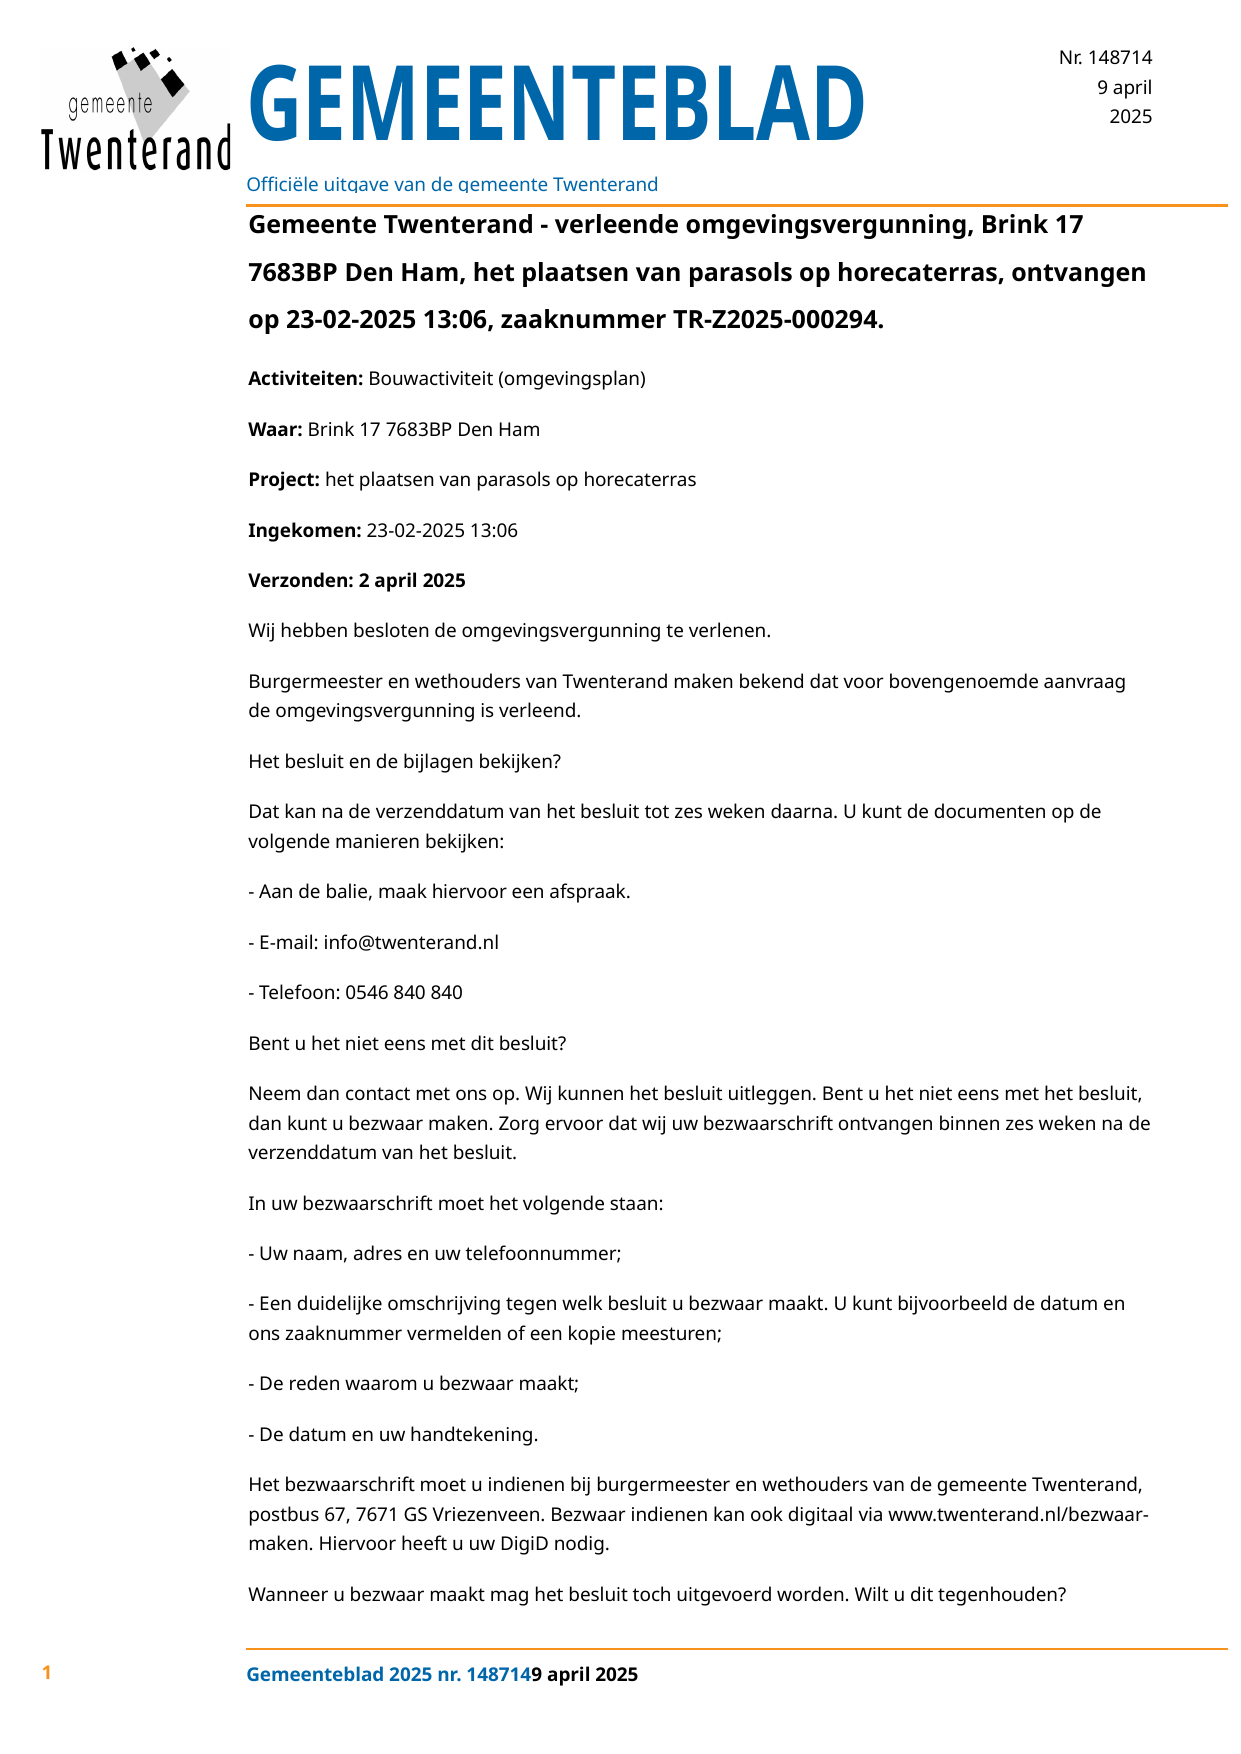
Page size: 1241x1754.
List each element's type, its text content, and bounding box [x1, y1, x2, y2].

text Bent u het niet eens met dit besluit? [248, 1030, 1152, 1055]
text Project: het plaatsen van parasols op horecaterras [248, 466, 1152, 492]
text - Een duidelijke omschrijving tegen welk besluit u bezwaar maakt. U kunt bijvoorbeeld de datum en ons zaaknummer vermelden of een kopie meesturen; [248, 1291, 1152, 1346]
text Dat kan na de verzenddatum van het besluit tot zes weken daarna. U kunt de documenten op de volgende manieren bekijken: [248, 798, 1152, 854]
text In uw bezwaarschrift moet het volgende staan: [248, 1190, 1152, 1215]
text - Aan de balie, maak hiervoor een afspraak. [248, 878, 1152, 904]
text Het besluit en de bijlagen bekijken? [248, 748, 1152, 774]
text Burgermeester en wethouders van Twenterand maken bekend dat voor bovengenoemde aanvraag de omgevingsvergunning is verleend. [248, 668, 1152, 723]
text Gemeente Twenterand - verleende omgevingsvergunning, Brink 17 7683BP Den Ham, het plaatsen van parasols op horecaterras, ontvangen op 23-02-2025 13:06, zaaknummer TR-Z2025-000294. [248, 207, 1152, 336]
text Ingekomen: 23-02-2025 13:06 [248, 517, 1152, 542]
text Neem dan contact met ons op. Wij kunnen het besluit uitleggen. Bent u het niet eens met het besluit, dan kunt u bezwaar maken. Zorg ervoor dat wij uw bezwaarschrift ontvangen binnen zes weken na de verzenddatum van het besluit. [248, 1080, 1152, 1165]
text Waar: Brink 17 7683BP Den Ham [248, 416, 1152, 442]
text Activiteiten: Bouwactiviteit (omgevingsplan) [248, 366, 1152, 391]
text - E-mail: info@twenterand.nl [248, 929, 1152, 954]
text Het bezwaarschrift moet u indienen bij burgermeester en wethouders van de gemeente Twenterand, postbus 67, 7671 GS Vriezenveen. Bezwaar indienen kan ook digitaal via www.twenterand.nl/bezwaar-maken. Hiervoor heeft u uw DigiD nodig. [248, 1471, 1152, 1556]
text Wij hebben besloten de omgevingsvergunning te verlenen. [248, 618, 1152, 643]
text - De datum en uw handtekening. [248, 1421, 1152, 1447]
text - Uw naam, adres en uw telefoonnummer; [248, 1240, 1152, 1266]
text Wanneer u bezwaar maakt mag het besluit toch uitgevoerd worden. Wilt u dit tegenhouden? [248, 1581, 1152, 1607]
text - Telefoon: 0546 840 840 [248, 979, 1152, 1005]
text Verzonden: 2 april 2025 [248, 567, 1152, 593]
text - De reden waarom u bezwaar maakt; [248, 1371, 1152, 1396]
picture [41, 47, 231, 172]
